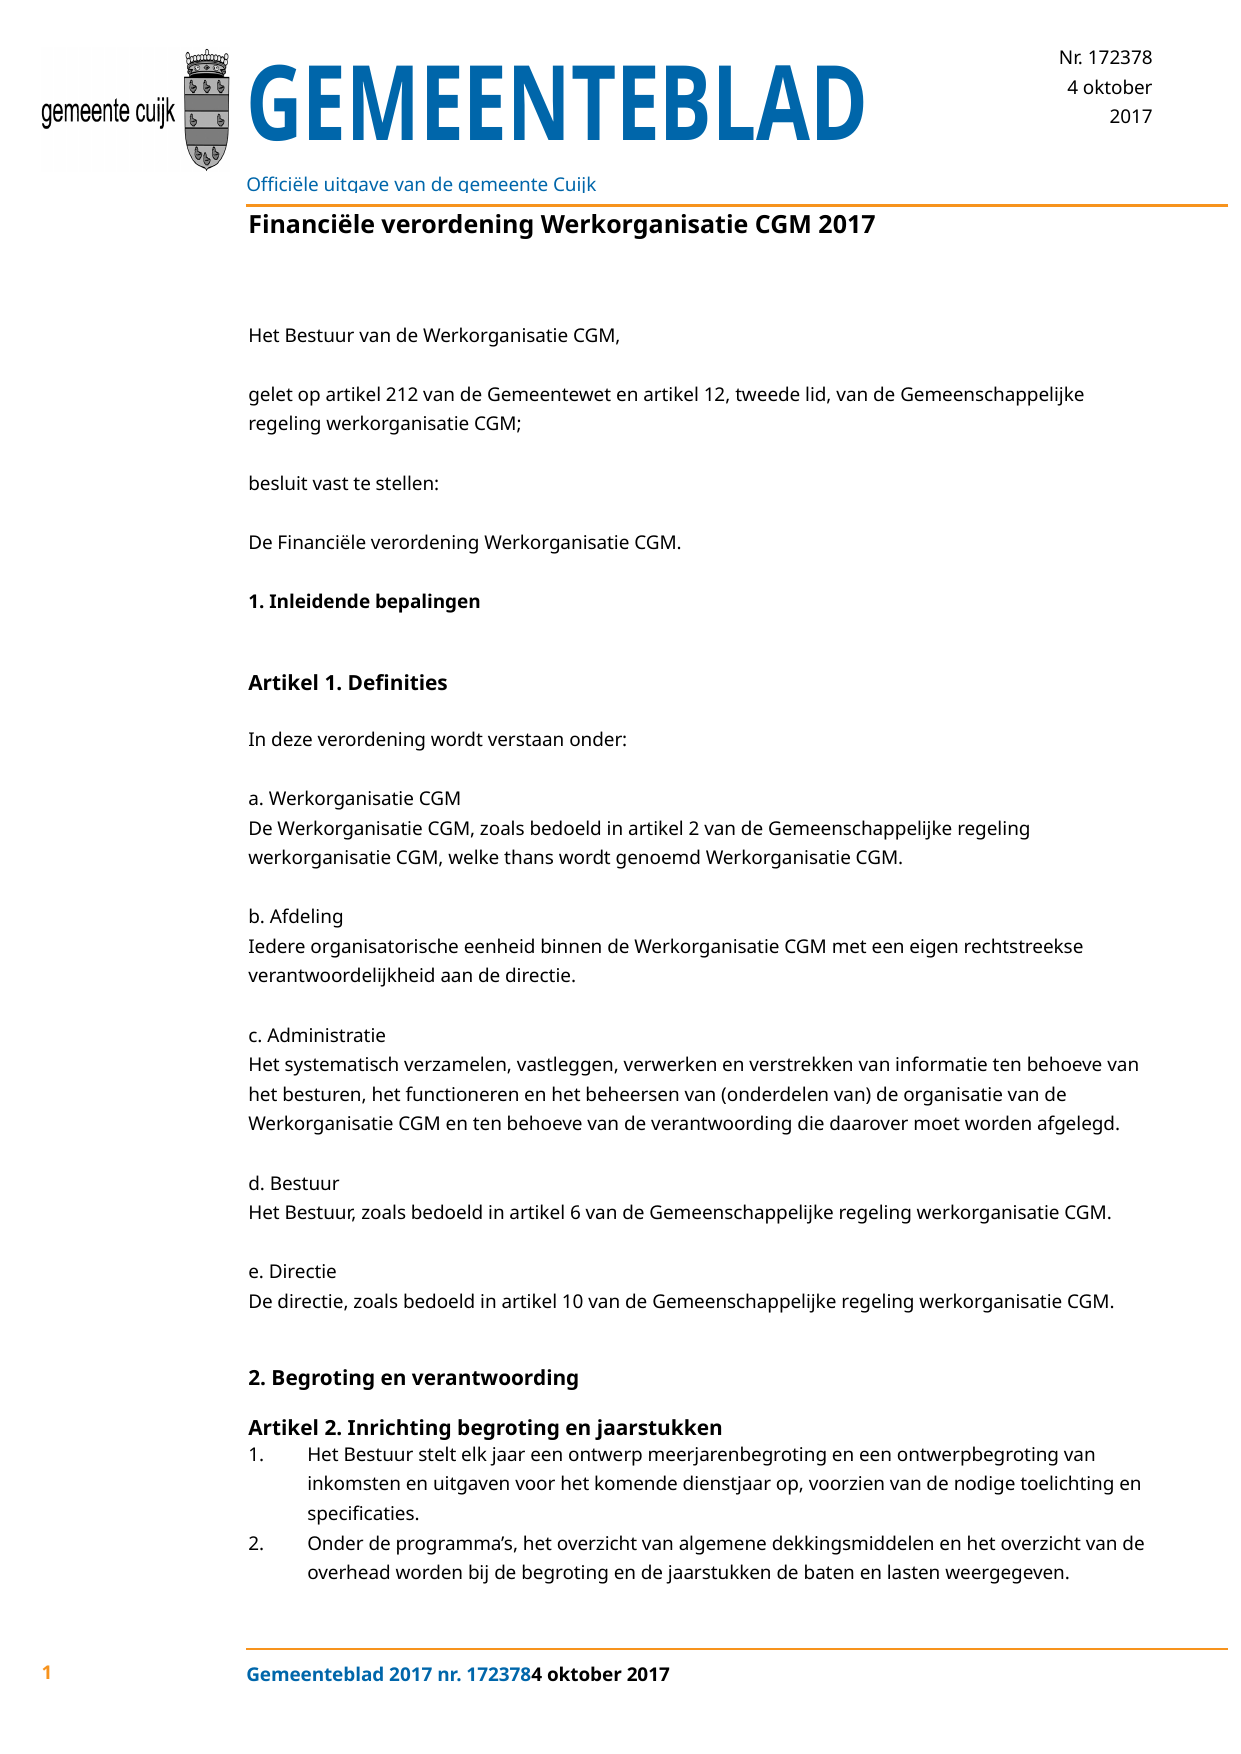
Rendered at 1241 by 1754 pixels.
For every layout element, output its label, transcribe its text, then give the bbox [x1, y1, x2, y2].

text In deze verordening wordt verstaan onder: [248, 726, 1152, 752]
text a. Werkorganisatie CGM [248, 785, 1152, 811]
list Het Bestuur stelt elk jaar een ontwerp meerjarenbegroting en een ontwerpbegroting van inkomsten en uitgaven voor het komende dienstjaar op, voorzien van de nodige toelichting en specificaties. [248, 1441, 1152, 1526]
text besluit vast te stellen: [248, 470, 1152, 495]
picture [41, 47, 231, 172]
text De Werkorganisatie CGM, zoals bedoeld in artikel 2 van de Gemeenschappelijke regeling werkorganisatie CGM, welke thans wordt genoemd Werkorganisatie CGM. [248, 815, 1152, 870]
text b. Afdeling [248, 903, 1152, 929]
text 1. Inleidende bepalingen [248, 588, 1152, 614]
text Het systematisch verzamelen, vastleggen, verwerken en verstrekken van informatie ten behoeve van het besturen, het functioneren en het beheersen van (onderdelen van) de organisatie van de Werkorganisatie CGM en ten behoeve van de verantwoording die daarover moet worden afgelegd. [248, 1051, 1152, 1136]
text Artikel 2. Inrichting begroting en jaarstukken [248, 1413, 1152, 1441]
text c. Administratie [248, 1022, 1152, 1048]
text Het Bestuur, zoals bedoeld in artikel 6 van de Gemeenschappelijke regeling werkorganisatie CGM. [248, 1199, 1152, 1225]
text gelet op artikel 212 van de Gemeentewet en artikel 12, tweede lid, van de Gemeenschappelijke regeling werkorganisatie CGM; [248, 381, 1152, 436]
text De directie, zoals bedoeld in artikel 10 van de Gemeenschappelijke regeling werkorganisatie CGM. [248, 1288, 1152, 1314]
text d. Bestuur [248, 1170, 1152, 1196]
list Onder de programma’s, het overzicht van algemene dekkingsmiddelen en het overzicht van de overhead worden bij de begroting en de jaarstukken de baten en lasten weergegeven. [248, 1530, 1152, 1585]
text 2. Begroting en verantwoording [248, 1363, 1152, 1392]
text De Financiële verordening Werkorganisatie CGM. [248, 529, 1152, 554]
text Iedere organisatorische eenheid binnen de Werkorganisatie CGM met een eigen rechtstreekse verantwoordelijkheid aan de directie. [248, 933, 1152, 988]
text Financiële verordening Werkorganisatie CGM 2017 [248, 207, 1152, 241]
text e. Directie [248, 1258, 1152, 1284]
text Het Bestuur van de Werkorganisatie CGM, [248, 322, 1152, 347]
text Artikel 1. Definities [248, 668, 1152, 696]
